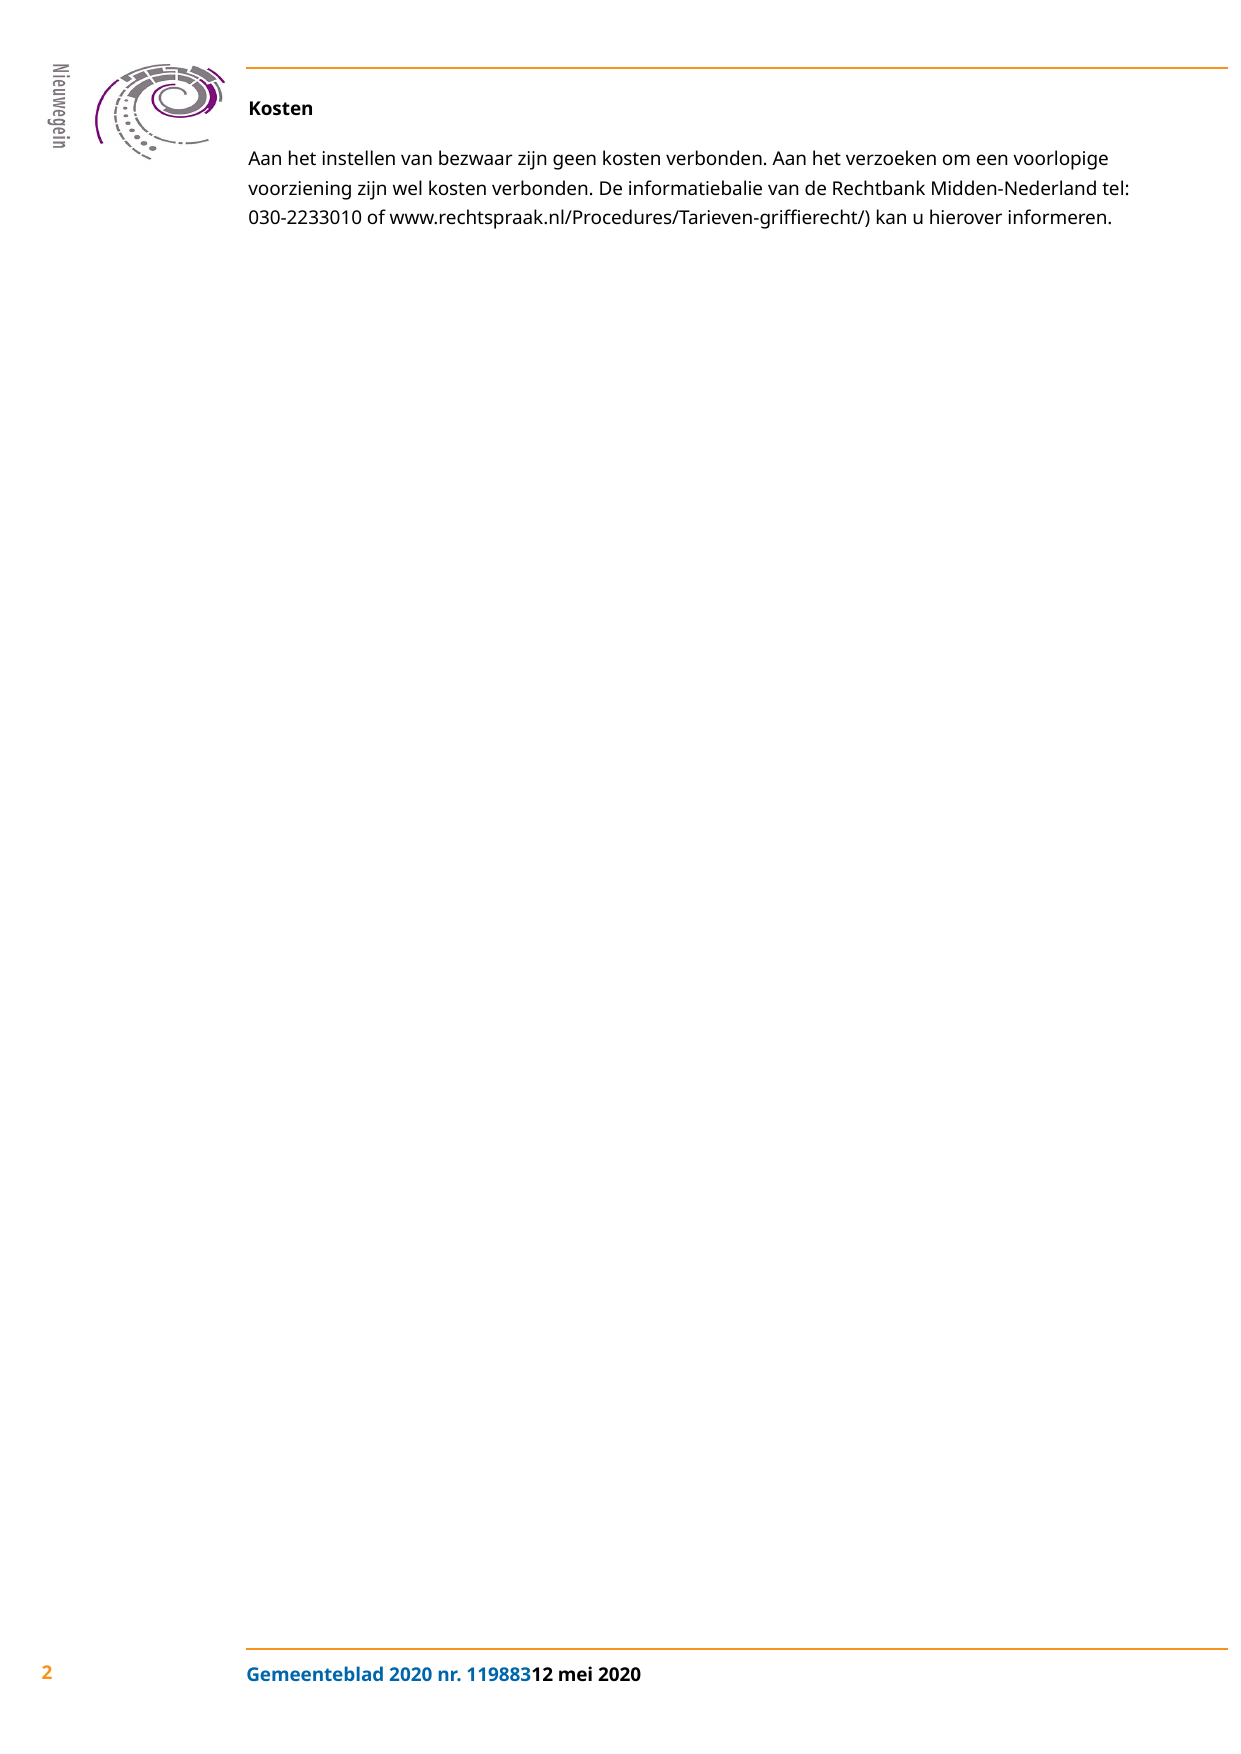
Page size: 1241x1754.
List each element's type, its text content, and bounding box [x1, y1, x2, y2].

picture [41, 47, 231, 172]
text Kosten [248, 95, 1152, 121]
text Aan het instellen van bezwaar zijn geen kosten verbonden. Aan het verzoeken om een voorlopige voorziening zijn wel kosten verbonden. De informatiebalie van de Rechtbank Midden-Nederland tel: 030-2233010 of www.rechtspraak.nl/Procedures/Tarieven-griffierecht/) kan u hierover informeren. [248, 145, 1152, 230]
